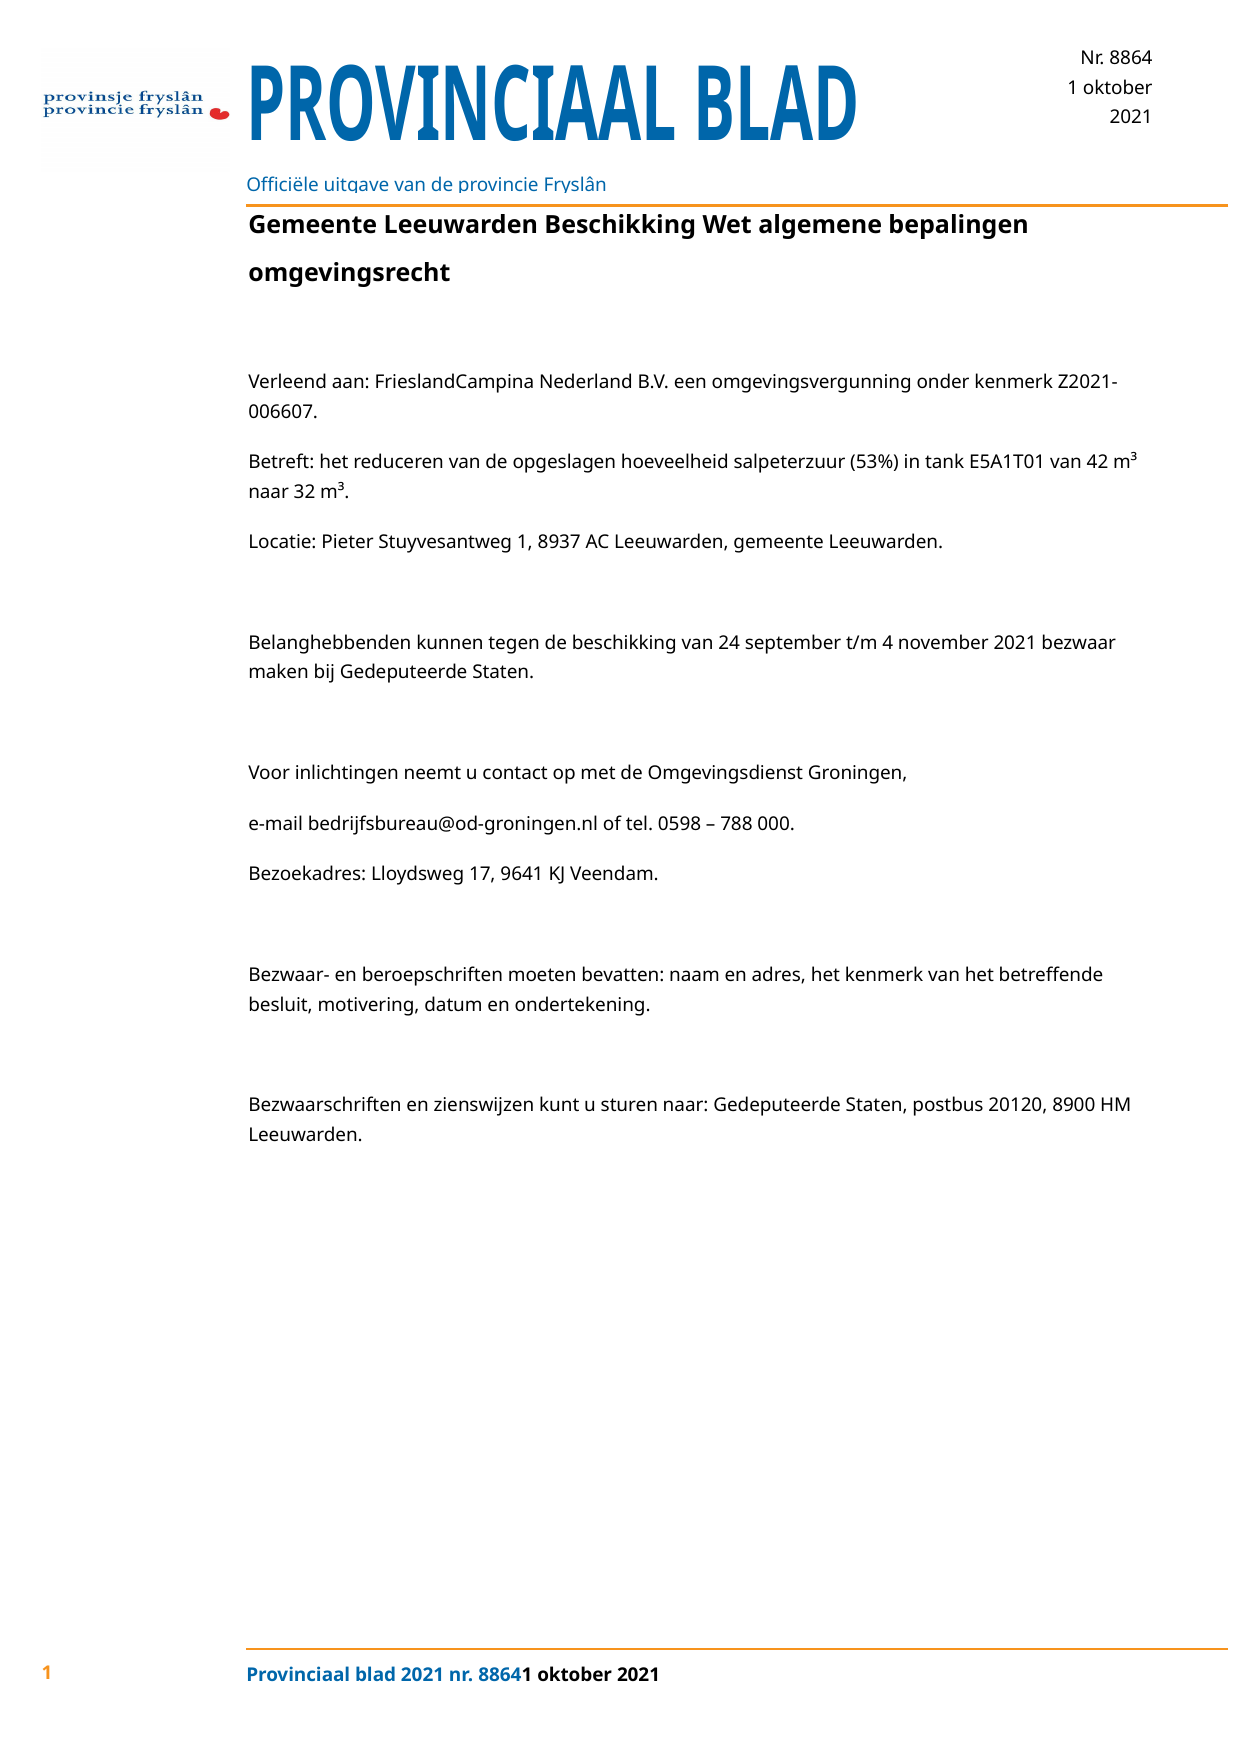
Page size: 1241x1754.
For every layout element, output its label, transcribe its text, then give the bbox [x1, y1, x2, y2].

text Gemeente Leeuwarden Beschikking Wet algemene bepalingen omgevingsrecht [248, 207, 1152, 288]
text Bezwaar- en beroepschriften moeten bevatten: naam en adres, het kenmerk van het betreffende besluit, motivering, datum en ondertekening. [248, 961, 1152, 1017]
text Belanghebbenden kunnen tegen de beschikking van 24 september t/m 4 november 2021 bezwaar maken bij Gedeputeerde Staten. [248, 629, 1152, 684]
text Bezwaarschriften en zienswijzen kunt u sturen naar: Gedeputeerde Staten, postbus 20120, 8900 HM Leeuwarden. [248, 1092, 1152, 1147]
picture [41, 47, 231, 172]
text Locatie: Pieter Stuyvesantweg 1, 8937 AC Leeuwarden, gemeente Leeuwarden. [248, 528, 1152, 554]
text Verleend aan: FrieslandCampina Nederland B.V. een omgevingsvergunning onder kenmerk Z2021-006607. [248, 368, 1152, 424]
text Voor inlichtingen neemt u contact op met de Omgevingsdienst Groningen, [248, 759, 1152, 785]
text Bezoekadres: Lloydsweg 17, 9641 KJ Veendam. [248, 860, 1152, 886]
text Betreft: het reduceren van de opgeslagen hoeveelheid salpeterzuur (53%) in tank E5A1T01 van 42 m³ naar 32 m³. [248, 448, 1152, 504]
text e-mail bedrijfsbureau@od-groningen.nl of tel. 0598 – 788 000. [248, 810, 1152, 836]
